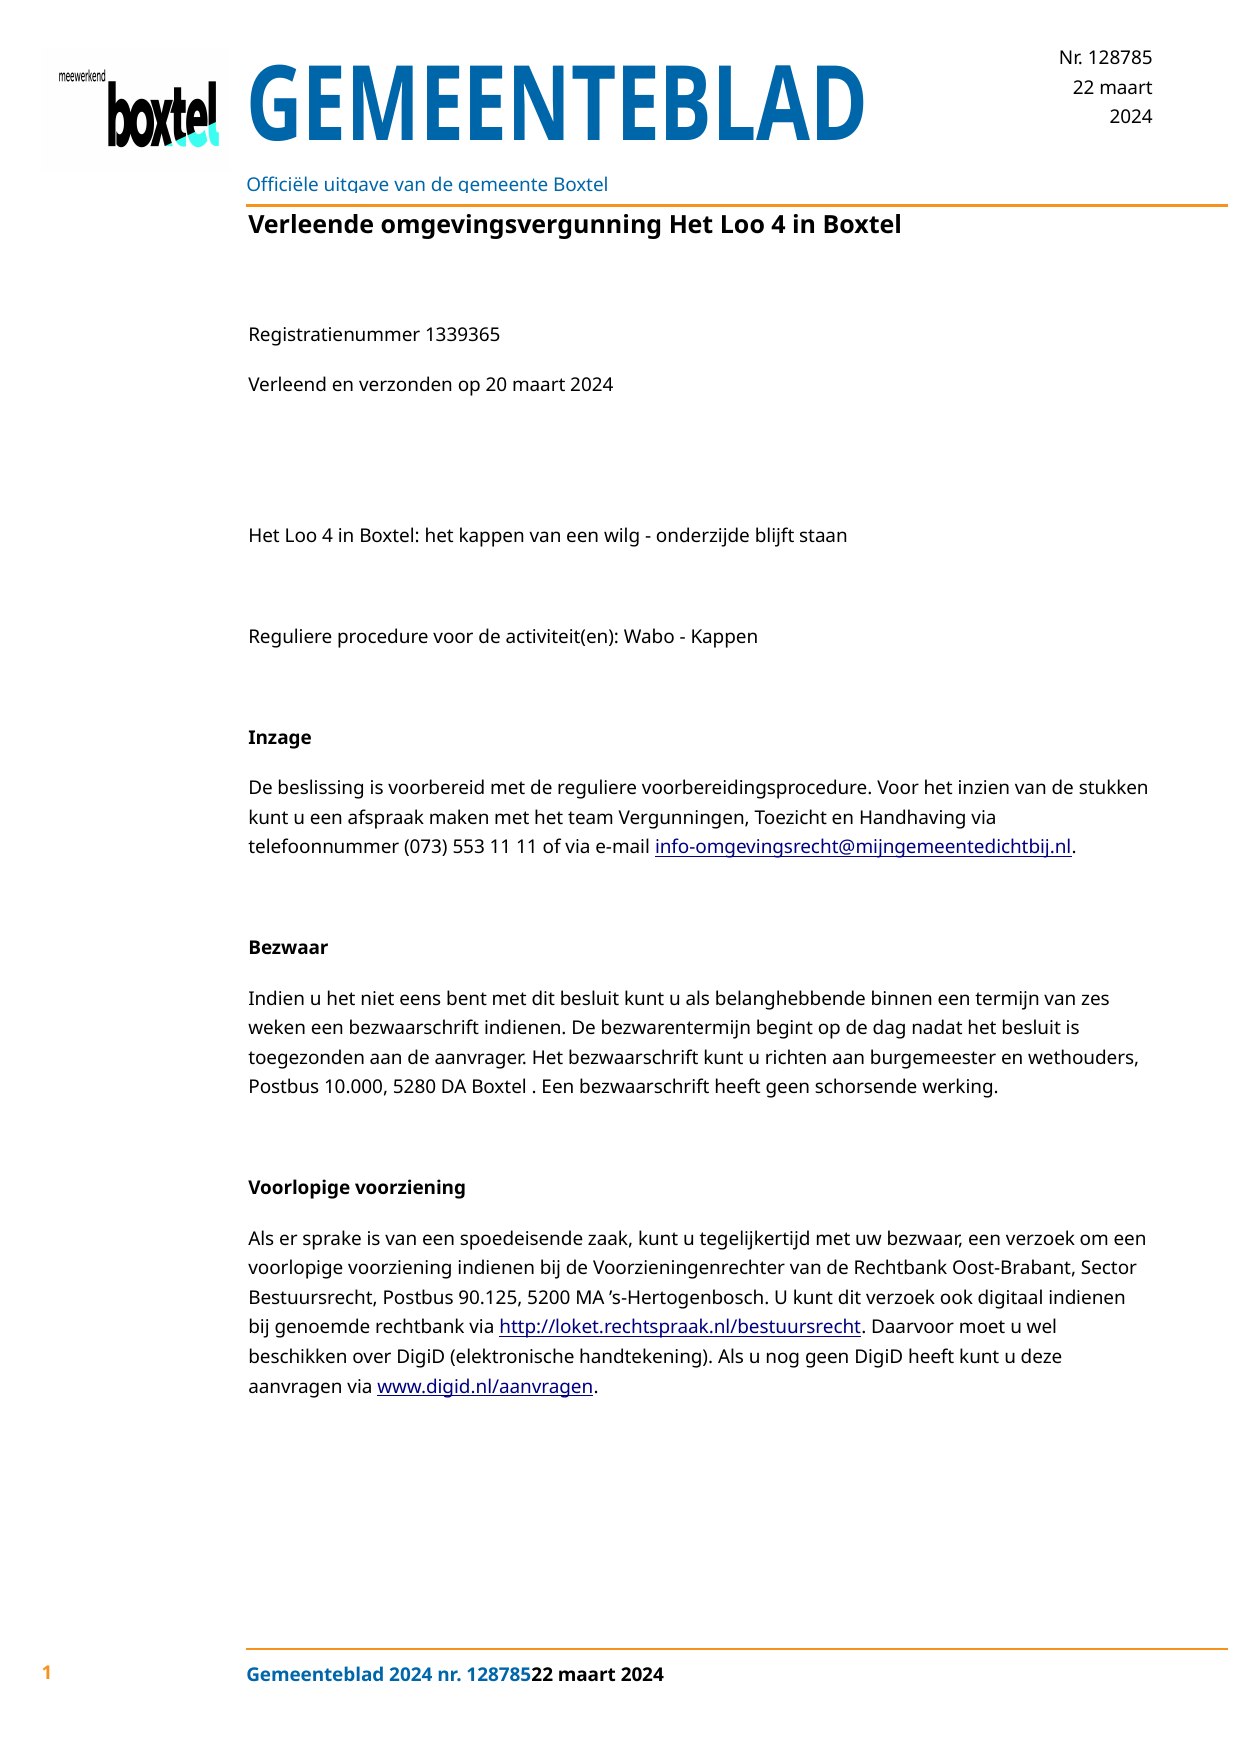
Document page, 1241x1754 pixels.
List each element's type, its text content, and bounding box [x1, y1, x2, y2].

picture [41, 47, 231, 172]
text Als er sprake is van een spoedeisende zaak, kunt u tegelijkertijd met uw bezwaar, een verzoek om een voorlopige voorziening indienen bij de Voorzieningenrechter van de Rechtbank Oost-Brabant, Sector Bestuursrecht, Postbus 90.125, 5200 MA ’s-Hertogenbosch. U kunt dit verzoek ook digitaal indienen bij genoemde rechtbank via http://loket.rechtspraak.nl/bestuursrecht. Daarvoor moet u wel beschikken over DigiD (elektronische handtekening). Als u nog geen DigiD heeft kunt u deze aanvragen via www.digid.nl/aanvragen. [248, 1225, 1152, 1398]
text Reguliere procedure voor de activiteit(en): Wabo - Kappen [248, 623, 1152, 649]
text Bezwaar [248, 934, 1152, 960]
text Inzage [248, 724, 1152, 750]
text Het Loo 4 in Boxtel: het kappen van een wilg - onderzijde blijft staan [248, 522, 1152, 548]
text Verleend en verzonden op 20 maart 2024 [248, 371, 1152, 397]
text De beslissing is voorbereid met de reguliere voorbereidingsprocedure. Voor het inzien van de stukken kunt u een afspraak maken met het team Vergunningen, Toezicht en Handhaving via telefoonnummer (073) 553 11 11 of via e-mail info-omgevingsrecht@mijngemeentedichtbij.nl. [248, 774, 1152, 859]
text Voorlopige voorziening [248, 1174, 1152, 1200]
text Registratienummer 1339365 [248, 321, 1152, 346]
text Verleende omgevingsvergunning Het Loo 4 in Boxtel [248, 207, 1152, 241]
text Indien u het niet eens bent met dit besluit kunt u als belanghebbende binnen een termijn van zes weken een bezwaarschrift indienen. De bezwarentermijn begint op de dag nadat het besluit is toegezonden aan de aanvrager. Het bezwaarschrift kunt u richten aan burgemeester en wethouders, Postbus 10.000, 5280 DA Boxtel . Een bezwaarschrift heeft geen schorsende werking. [248, 985, 1152, 1099]
